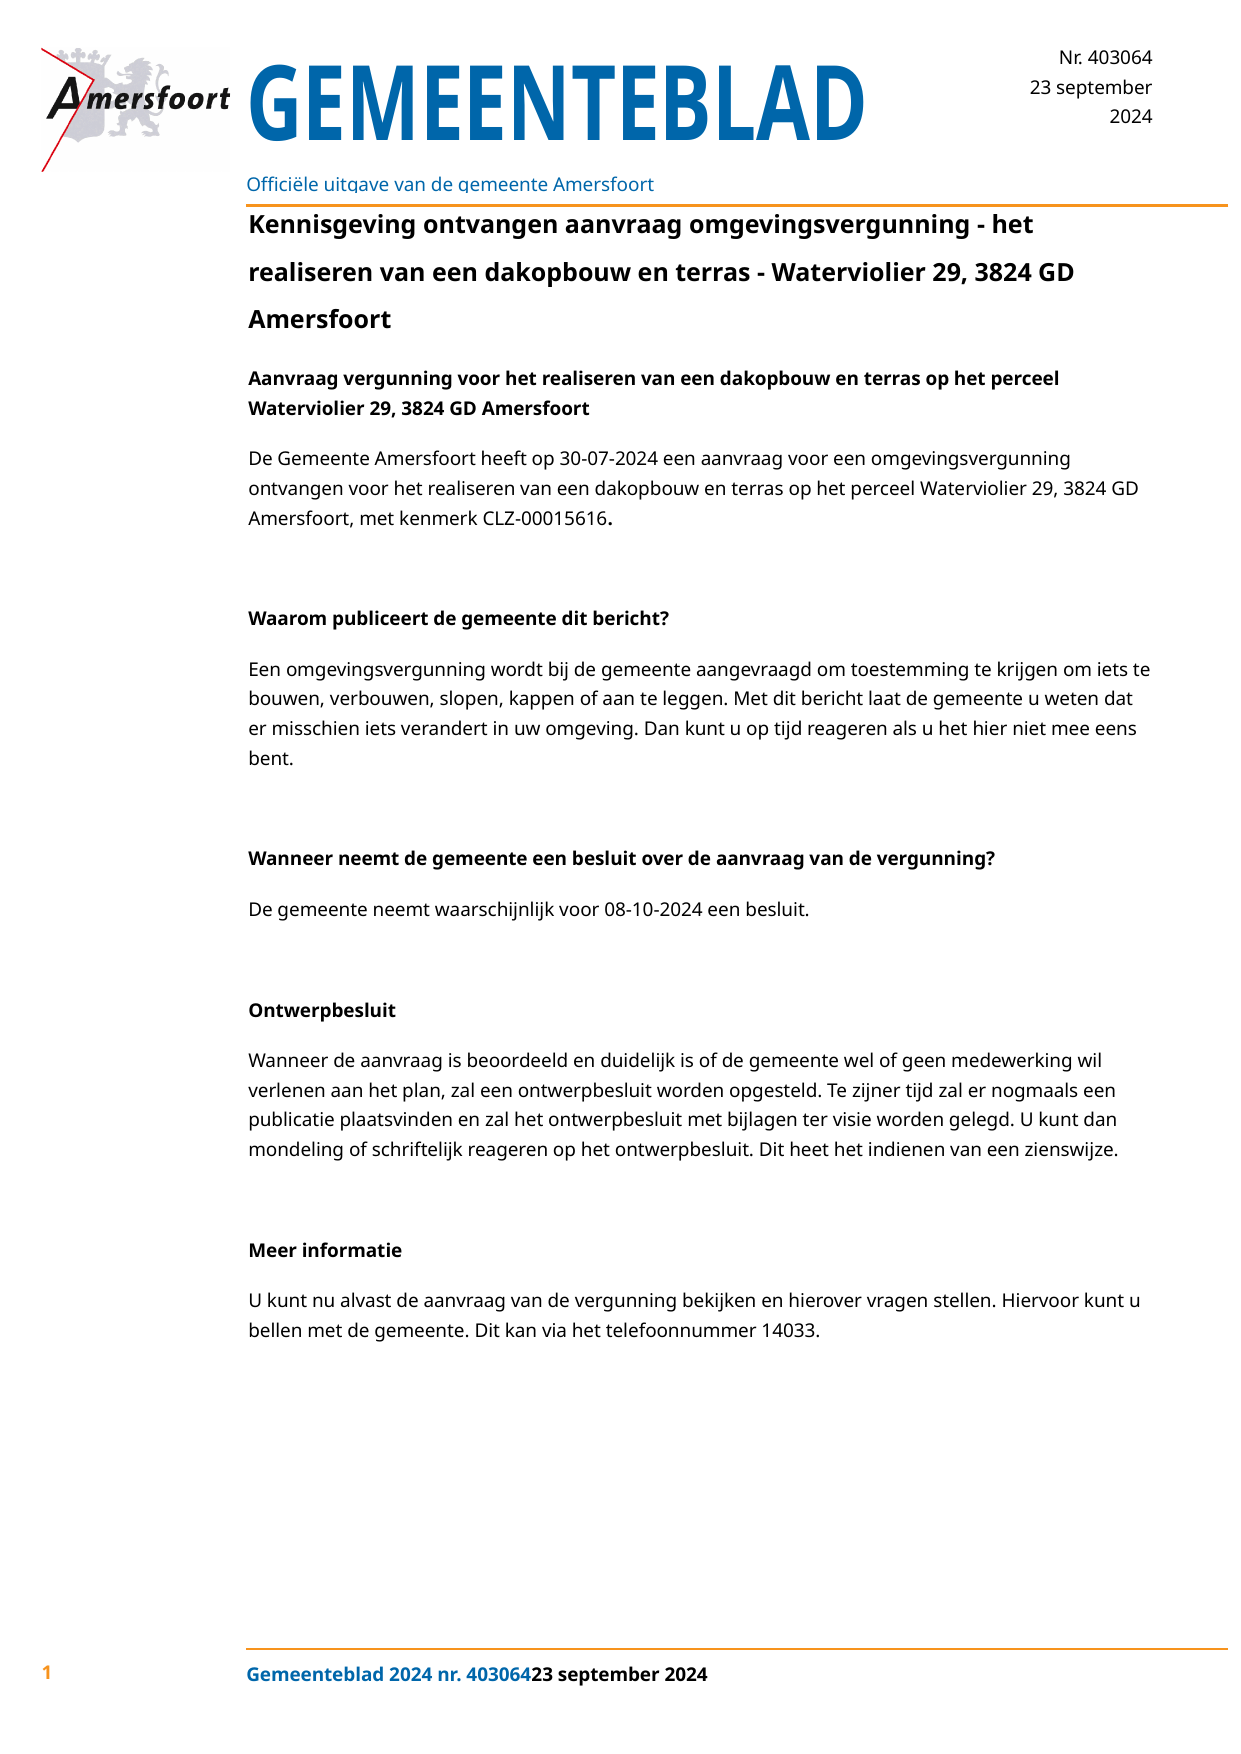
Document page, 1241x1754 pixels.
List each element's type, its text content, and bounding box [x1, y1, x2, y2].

text De Gemeente Amersfoort heeft op 30-07-2024 een aanvraag voor een omgevingsvergunning ontvangen voor het realiseren van een dakopbouw en terras op het perceel Waterviolier 29, 3824 GD Amersfoort, met kenmerk CLZ-00015616. [248, 446, 1152, 530]
text Wanneer de aanvraag is beoordeeld en duidelijk is of de gemeente wel of geen medewerking wil verlenen aan het plan, zal een ontwerpbesluit worden opgesteld. Te zijner tijd zal er nogmaals een publicatie plaatsvinden en zal het ontwerpbesluit met bijlagen ter visie worden gelegd. U kunt dan mondeling of schriftelijk reageren op het ontwerpbesluit. Dit heet het indienen van een zienswijze. [248, 1047, 1152, 1162]
text U kunt nu alvast de aanvraag van de vergunning bekijken en hierover vragen stellen. Hiervoor kunt u bellen met de gemeente. Dit kan via het telefoonnummer 14033. [248, 1287, 1152, 1342]
text Een omgevingsvergunning wordt bij de gemeente aangevraagd om toestemming te krijgen om iets te bouwen, verbouwen, slopen, kappen of aan te leggen. Met dit bericht laat de gemeente u weten dat er misschien iets verandert in uw omgeving. Dan kunt u op tijd reageren als u het hier niet mee eens bent. [248, 656, 1152, 770]
picture [41, 47, 231, 172]
text Wanneer neemt de gemeente een besluit over de aanvraag van de vergunning? [248, 846, 1152, 871]
text De gemeente neemt waarschijnlijk voor 08-10-2024 een besluit. [248, 896, 1152, 922]
text Waarom publiceert de gemeente dit bericht? [248, 606, 1152, 631]
text Ontwerpbesluit [248, 997, 1152, 1022]
text Aanvraag vergunning voor het realiseren van een dakopbouw en terras op het perceel Waterviolier 29, 3824 GD Amersfoort [248, 366, 1152, 421]
text Meer informatie [248, 1237, 1152, 1262]
text Kennisgeving ontvangen aanvraag omgevingsvergunning - het realiseren van een dakopbouw en terras - Waterviolier 29, 3824 GD Amersfoort [248, 207, 1152, 336]
